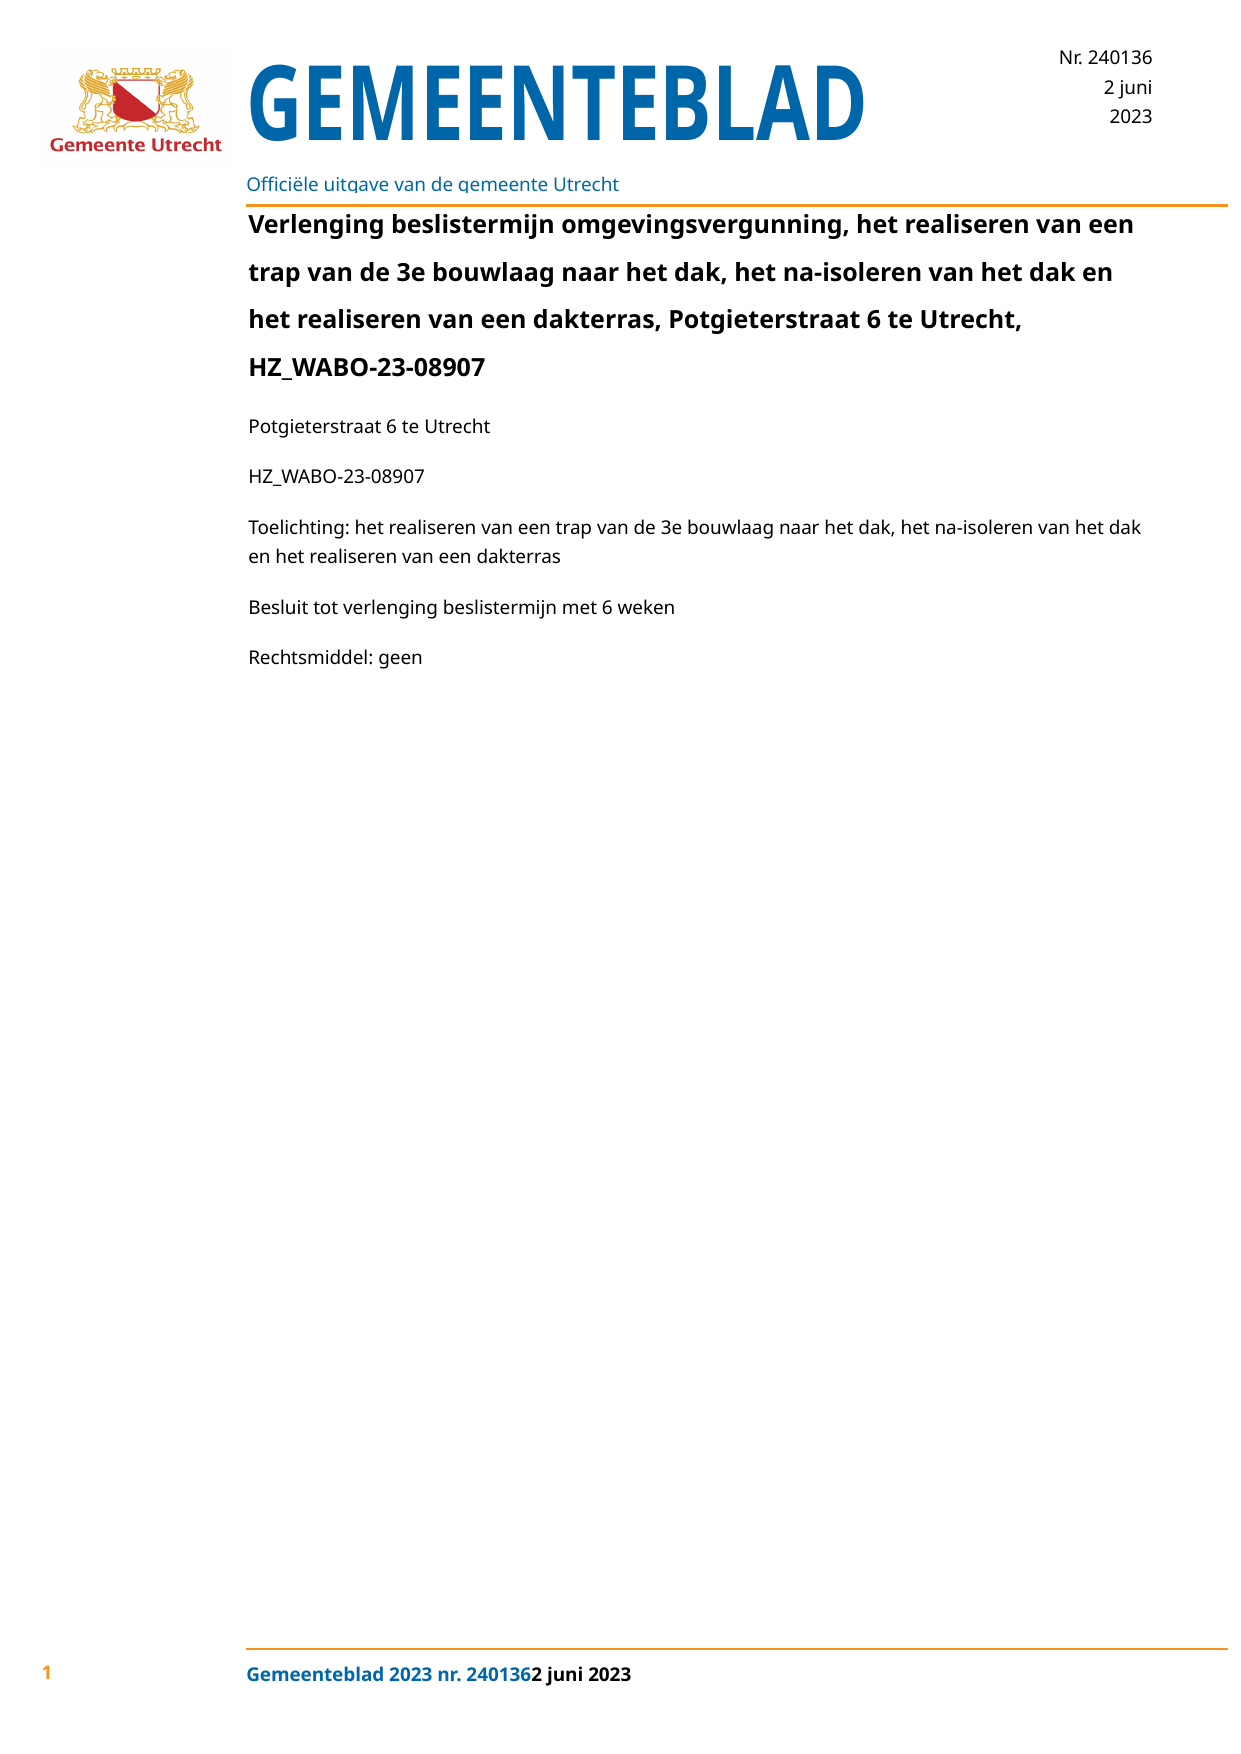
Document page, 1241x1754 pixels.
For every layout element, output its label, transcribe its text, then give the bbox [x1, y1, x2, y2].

picture [41, 47, 231, 172]
text HZ_WABO-23-08907 [248, 463, 1152, 489]
text Toelichting: het realiseren van een trap van de 3e bouwlaag naar het dak, het na-isoleren van het dak en het realiseren van een dakterras [248, 514, 1152, 569]
text Rechtsmiddel: geen [248, 644, 1152, 670]
text Verlenging beslistermijn omgevingsvergunning, het realiseren van een trap van de 3e bouwlaag naar het dak, het na-isoleren van het dak en het realiseren van een dakterras, Potgieterstraat 6 te Utrecht, HZ_WABO-23-08907 [248, 207, 1152, 384]
text Besluit tot verlenging beslistermijn met 6 weken [248, 594, 1152, 620]
text Potgieterstraat 6 te Utrecht [248, 413, 1152, 439]
